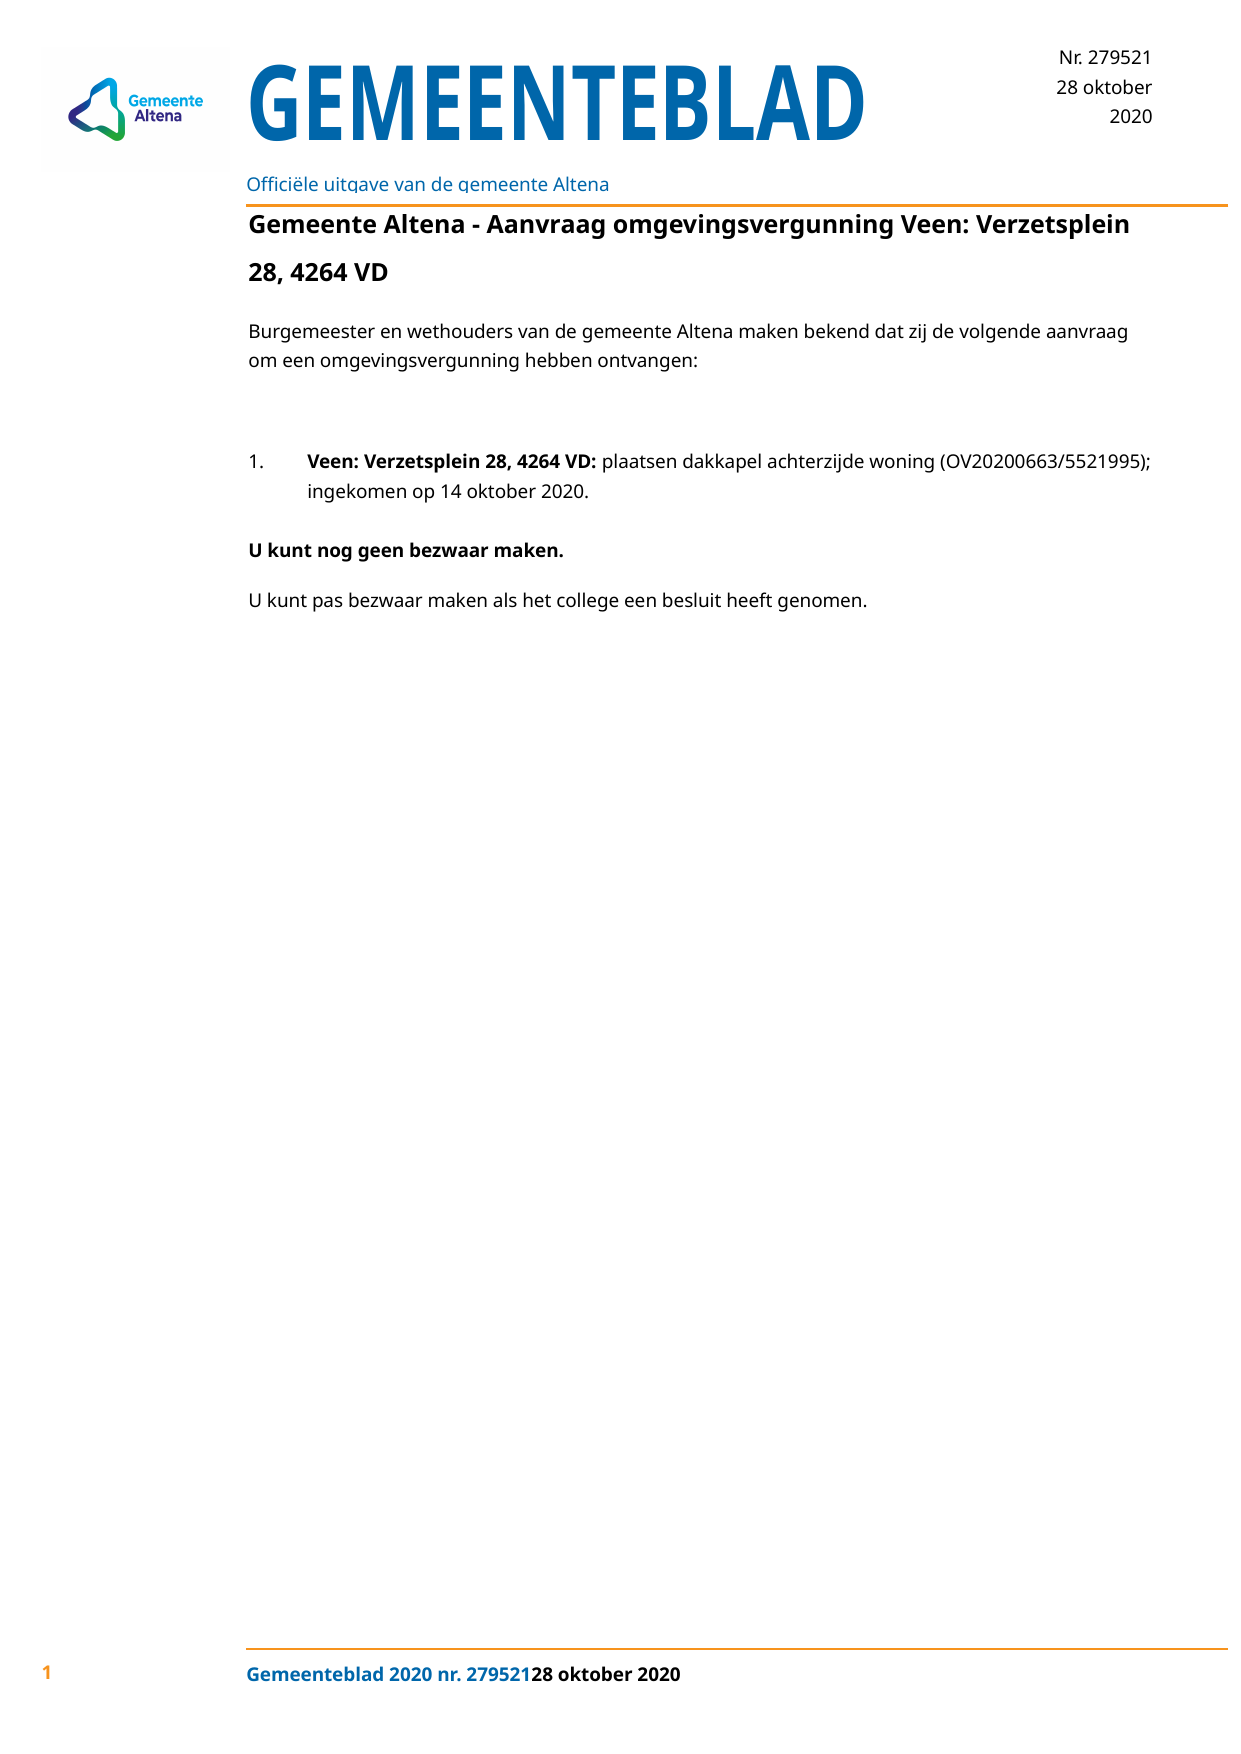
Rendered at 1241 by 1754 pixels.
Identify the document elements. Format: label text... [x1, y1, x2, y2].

text Burgemeester en wethouders van de gemeente Altena maken bekend dat zij de volgende aanvraag om een omgevingsvergunning hebben ontvangen: [248, 318, 1152, 373]
text U kunt nog geen bezwaar maken. [248, 537, 1152, 563]
picture [41, 47, 231, 172]
list Veen: Verzetsplein 28, 4264 VD: plaatsen dakkapel achterzijde woning (OV20200663/5521995); ingekomen op 14 oktober 2020. [248, 448, 1152, 504]
text U kunt pas bezwaar maken als het college een besluit heeft genomen. [248, 587, 1152, 613]
text Gemeente Altena - Aanvraag omgevingsvergunning Veen: Verzetsplein 28, 4264 VD [248, 207, 1152, 288]
